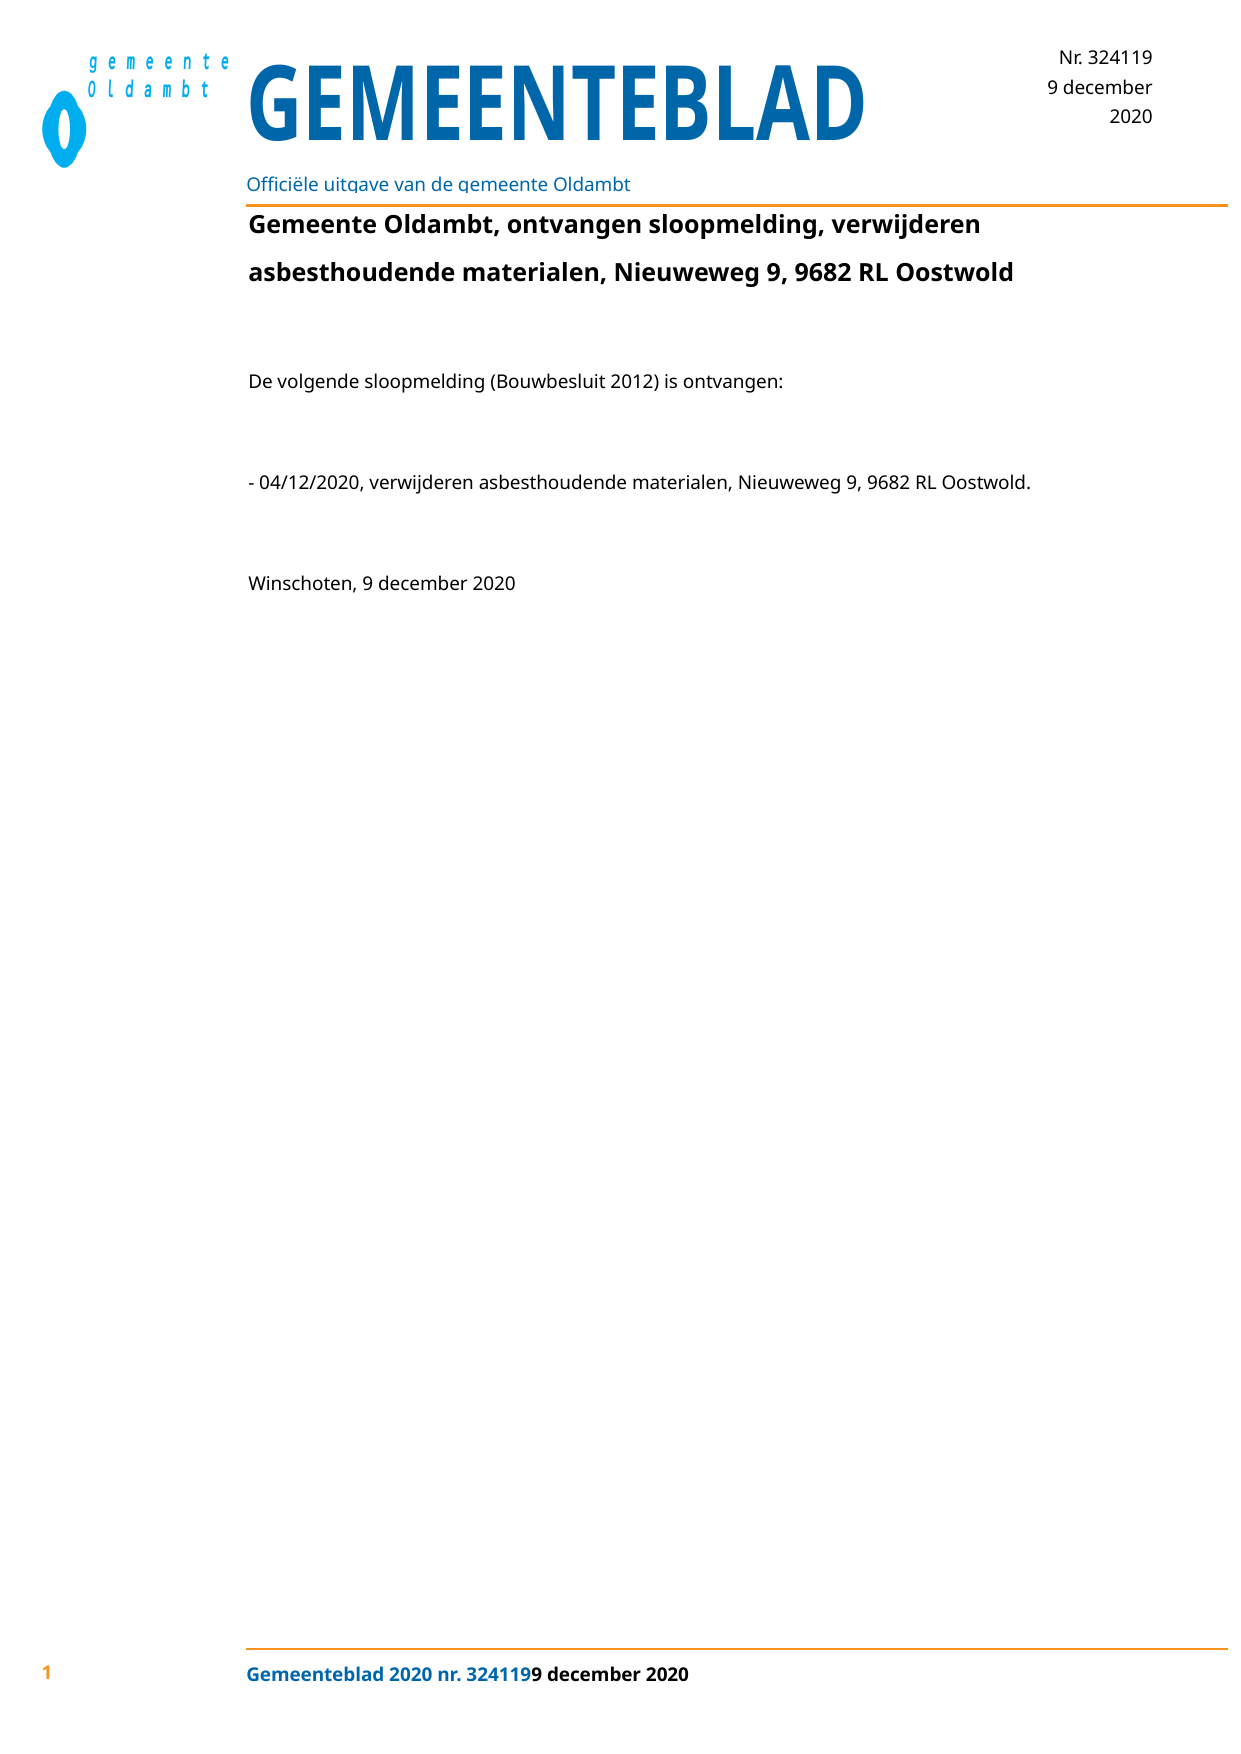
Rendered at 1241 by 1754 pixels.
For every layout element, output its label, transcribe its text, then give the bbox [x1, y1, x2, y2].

text Gemeente Oldambt, ontvangen sloopmelding, verwijderen asbesthoudende materialen, Nieuweweg 9, 9682 RL Oostwold [248, 207, 1152, 288]
text - 04/12/2020, verwijderen asbesthoudende materialen, Nieuweweg 9, 9682 RL Oostwold. [248, 469, 1152, 495]
text De volgende sloopmelding (Bouwbesluit 2012) is ontvangen: [248, 368, 1152, 394]
text Winschoten, 9 december 2020 [248, 570, 1152, 596]
picture [41, 47, 231, 172]
